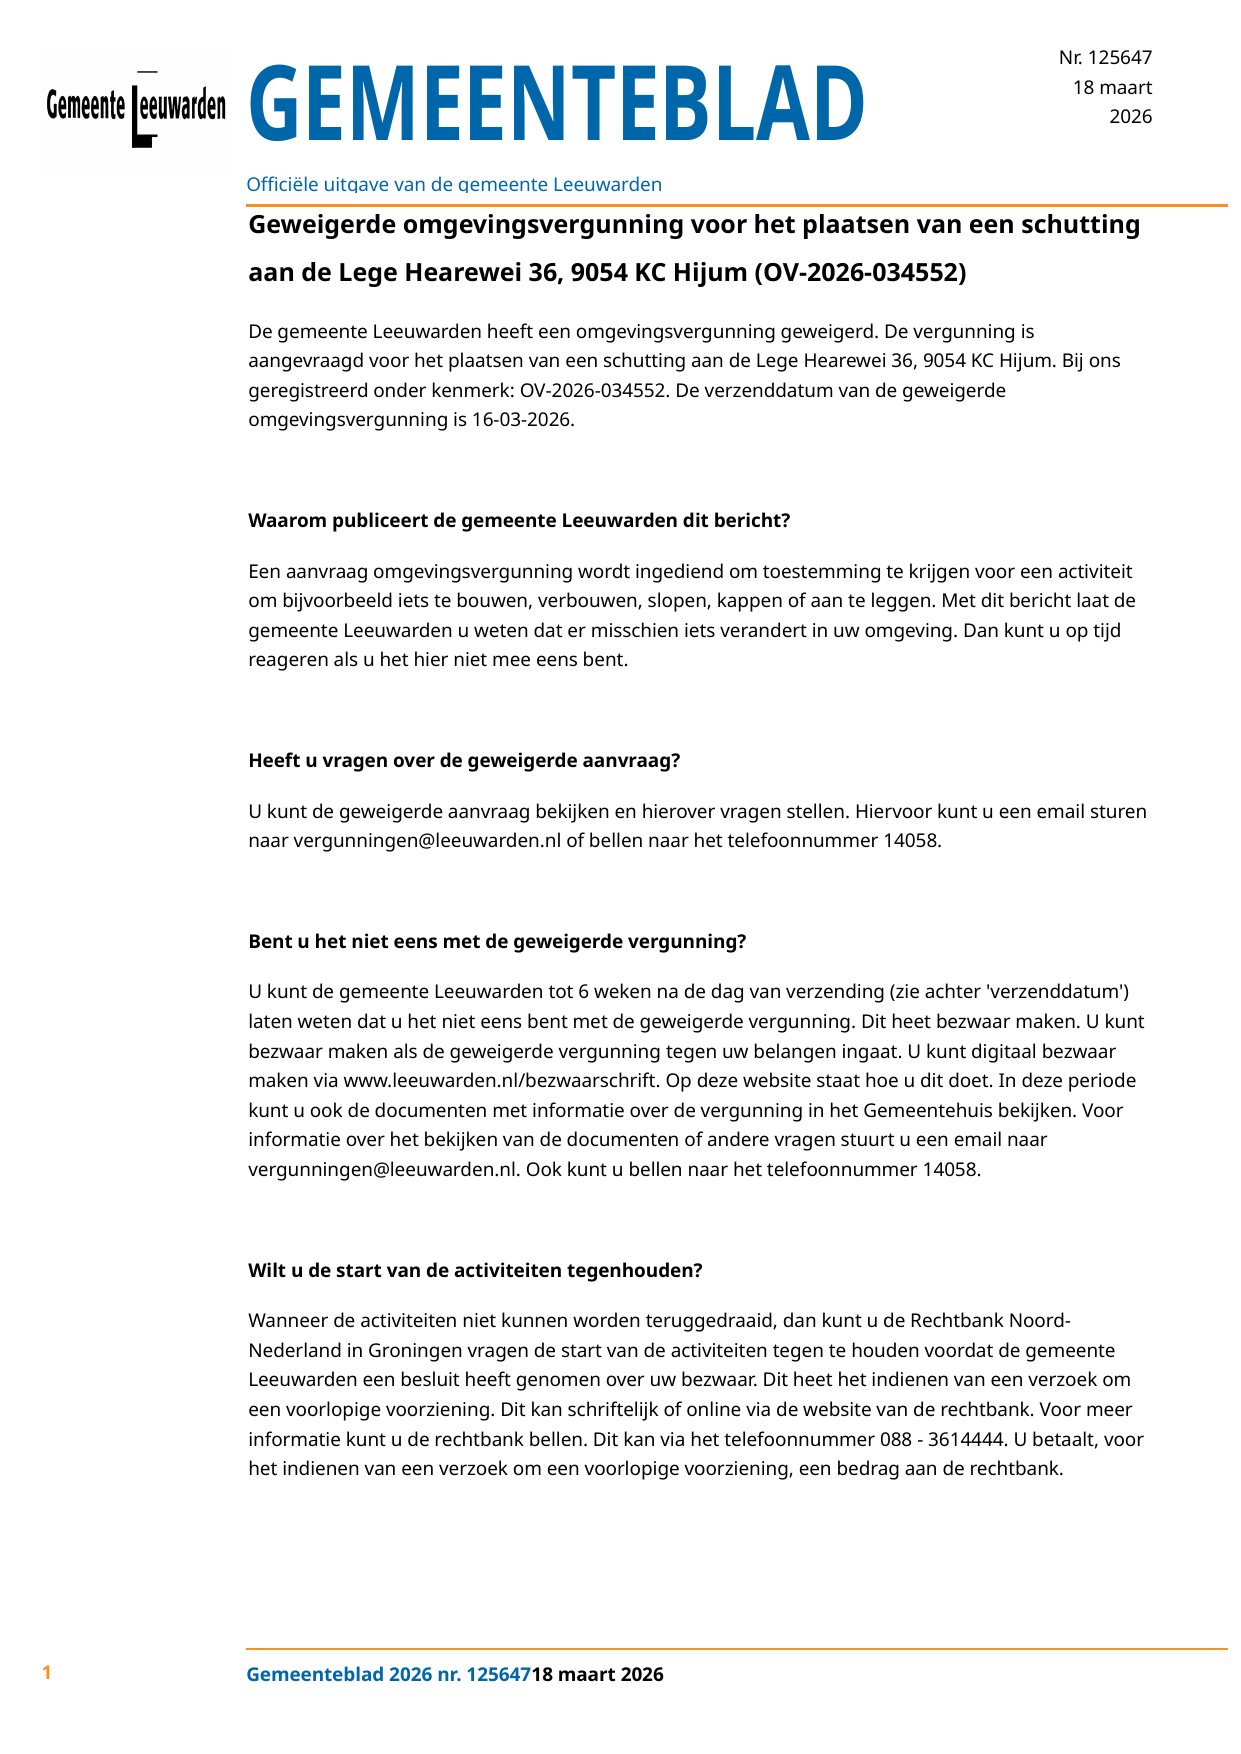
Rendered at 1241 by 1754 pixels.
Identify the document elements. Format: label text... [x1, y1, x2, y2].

text Bent u het niet eens met de geweigerde vergunning? [248, 928, 1152, 954]
text Heeft u vragen over de geweigerde aanvraag? [248, 747, 1152, 773]
text Een aanvraag omgevingsvergunning wordt ingediend om toestemming te krijgen voor een activiteit om bijvoorbeeld iets te bouwen, verbouwen, slopen, kappen of aan te leggen. Met dit bericht laat de gemeente Leeuwarden u weten dat er misschien iets verandert in uw omgeving. Dan kunt u op tijd reageren als u het hier niet mee eens bent. [248, 558, 1152, 672]
text De gemeente Leeuwarden heeft een omgevingsvergunning geweigerd. De vergunning is aangevraagd voor het plaatsen van een schutting aan de Lege Hearewei 36, 9054 KC Hijum. Bij ons geregistreerd onder kenmerk: OV-2026-034552. De verzenddatum van de geweigerde omgevingsvergunning is 16-03-2026. [248, 318, 1152, 432]
text U kunt de gemeente Leeuwarden tot 6 weken na de dag van verzending (zie achter 'verzenddatum') laten weten dat u het niet eens bent met de geweigerde vergunning. Dit heet bezwaar maken. U kunt bezwaar maken als de geweigerde vergunning tegen uw belangen ingaat. U kunt digitaal bezwaar maken via www.leeuwarden.nl/bezwaarschrift. Op deze website staat hoe u dit doet. In deze periode kunt u ook de documenten met informatie over de vergunning in het Gemeentehuis bekijken. Voor informatie over het bekijken van de documenten of andere vragen stuurt u een email naar vergunningen@leeuwarden.nl. Ook kunt u bellen naar het telefoonnummer 14058. [248, 979, 1152, 1182]
text U kunt de geweigerde aanvraag bekijken en hierover vragen stellen. Hiervoor kunt u een email sturen naar vergunningen@leeuwarden.nl of bellen naar het telefoonnummer 14058. [248, 798, 1152, 853]
text Geweigerde omgevingsvergunning voor het plaatsen van een schutting aan de Lege Hearewei 36, 9054 KC Hijum (OV-2026-034552) [248, 207, 1152, 288]
text Waarom publiceert de gemeente Leeuwarden dit bericht? [248, 507, 1152, 533]
text Wilt u de start van de activiteiten tegenhouden? [248, 1257, 1152, 1283]
text Wanneer de activiteiten niet kunnen worden teruggedraaid, dan kunt u de Rechtbank Noord-Nederland in Groningen vragen de start van de activiteiten tegen te houden voordat de gemeente Leeuwarden een besluit heeft genomen over uw bezwaar. Dit heet het indienen van een verzoek om een voorlopige voorziening. Dit kan schriftelijk of online via de website van de rechtbank. Voor meer informatie kunt u de rechtbank bellen. Dit kan via het telefoonnummer 088 - 3614444. U betaalt, voor het indienen van een verzoek om een voorlopige voorziening, een bedrag aan de rechtbank. [248, 1307, 1152, 1481]
picture [41, 47, 231, 172]
